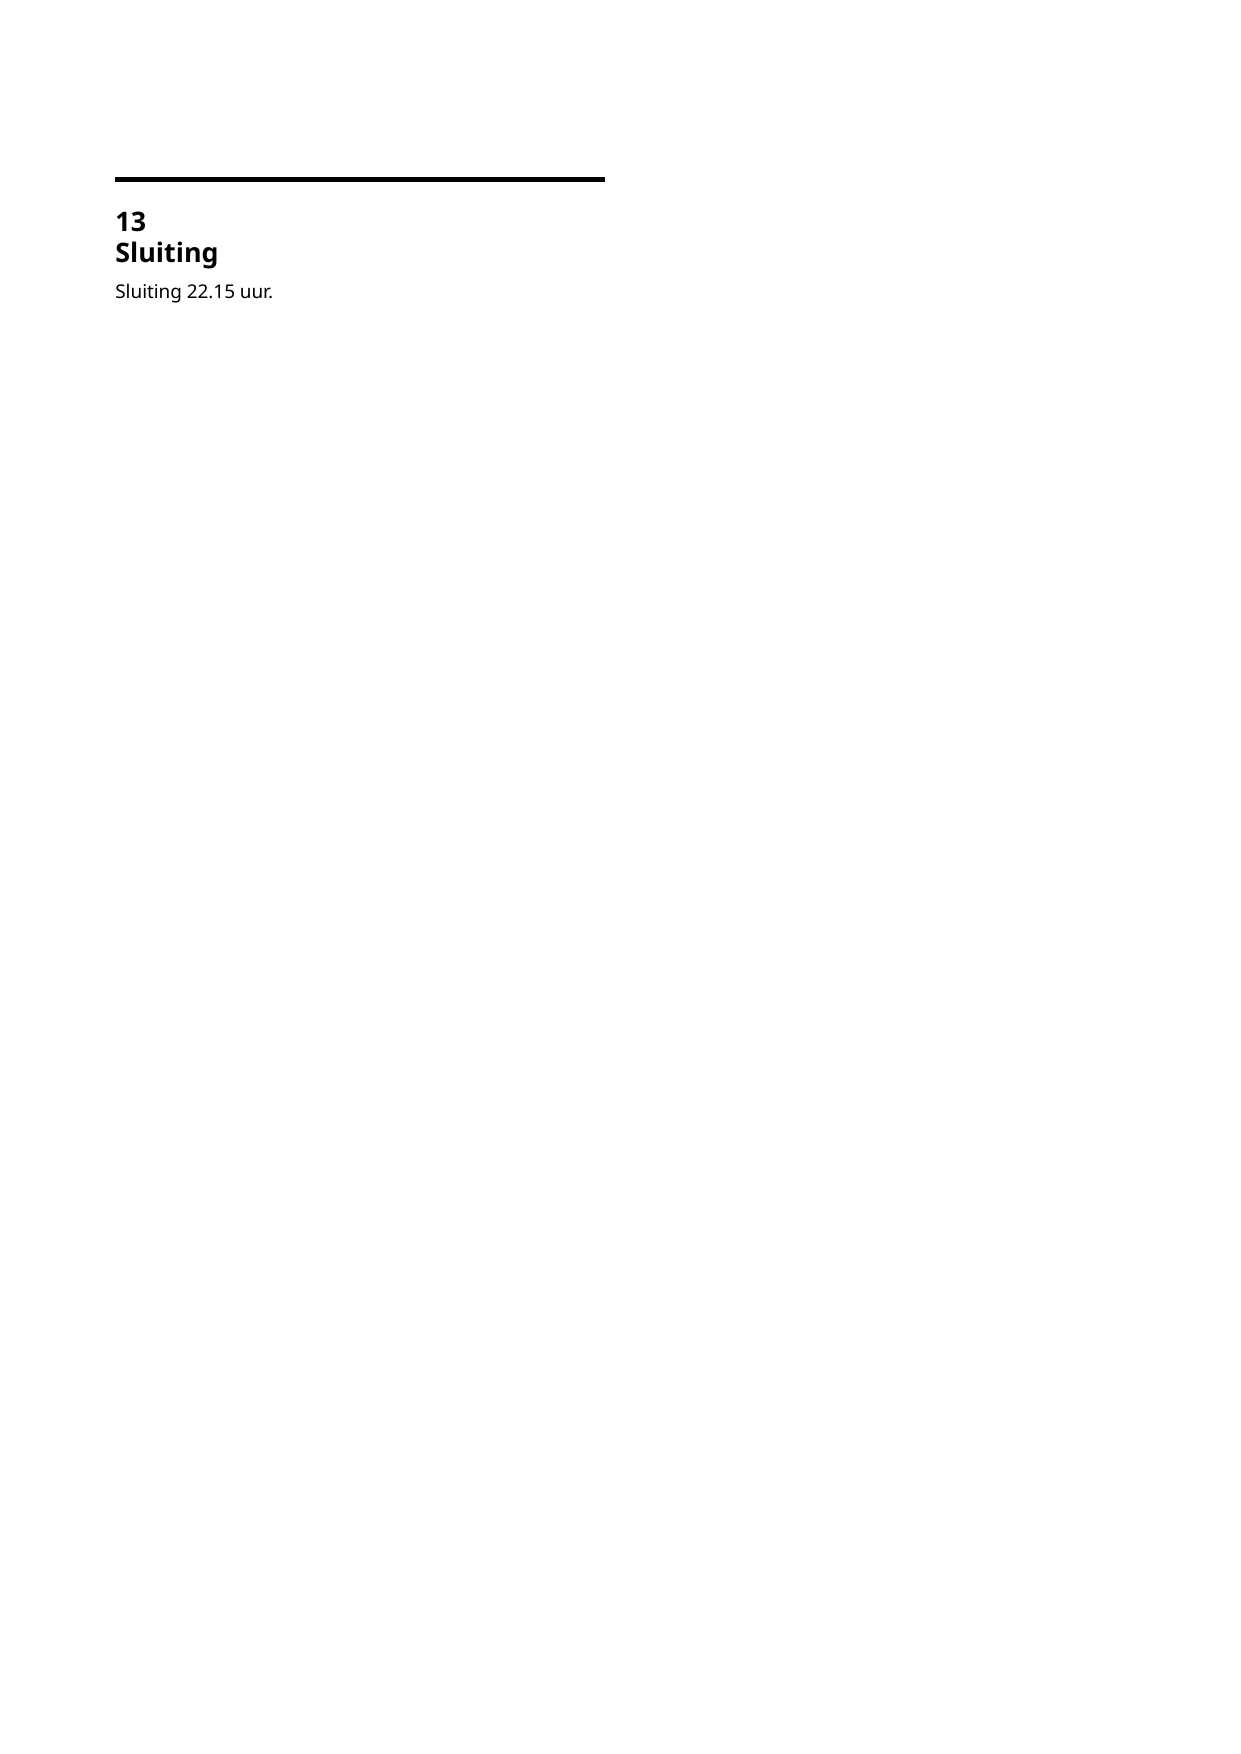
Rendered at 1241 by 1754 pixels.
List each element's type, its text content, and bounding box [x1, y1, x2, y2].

text Sluiting [115, 239, 605, 283]
text 13 [115, 203, 605, 239]
text Sluiting 22.15 uur. [115, 283, 605, 302]
